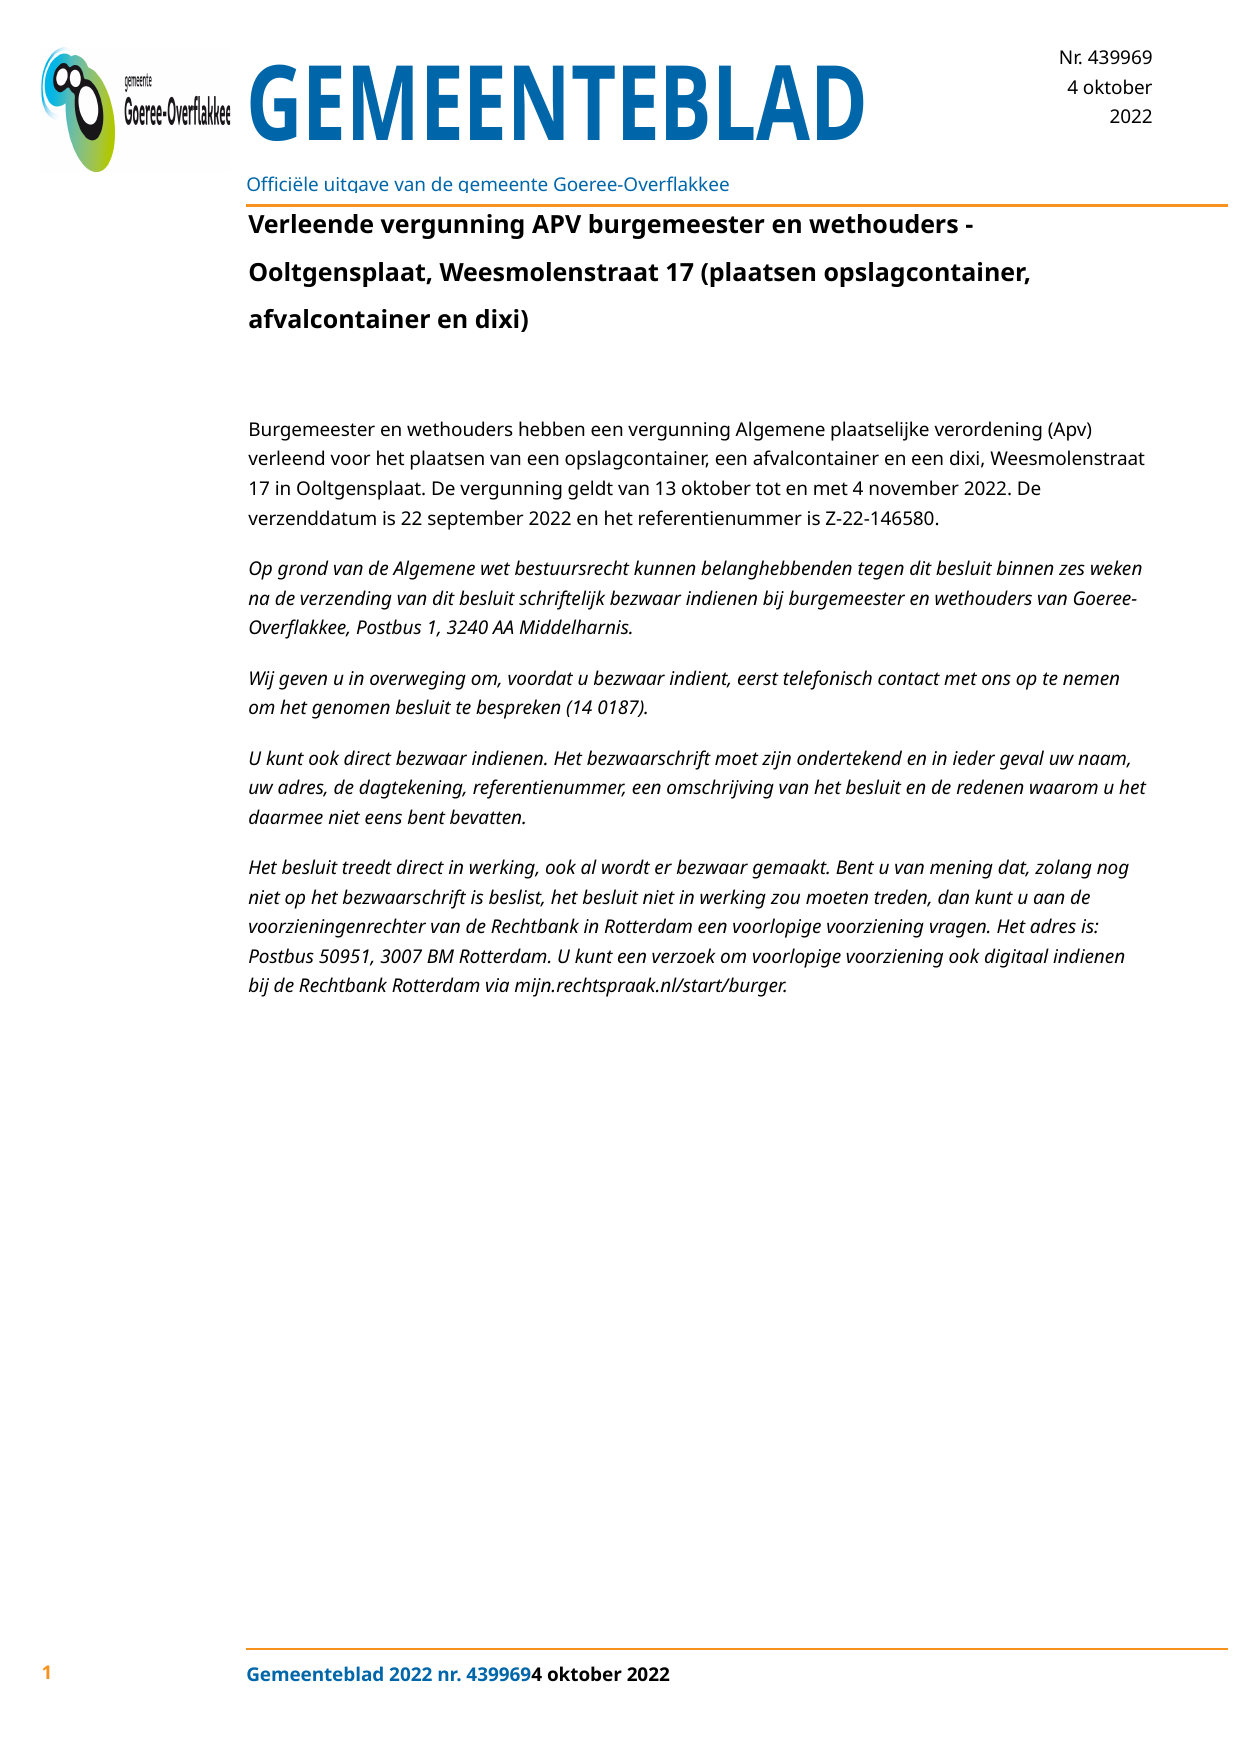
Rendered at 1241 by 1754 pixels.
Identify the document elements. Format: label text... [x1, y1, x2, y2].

text Het besluit treedt direct in werking, ook al wordt er bezwaar gemaakt. Bent u van mening dat, zolang nog niet op het bezwaarschrift is beslist, het besluit niet in werking zou moeten treden, dan kunt u aan de voorzieningenrechter van de Rechtbank in Rotterdam een voorlopige voorziening vragen. Het adres is: Postbus 50951, 3007 BM Rotterdam. U kunt een verzoek om voorlopige voorziening ook digitaal indienen bij de Rechtbank Rotterdam via mijn.rechtspraak.nl/start/burger. [248, 854, 1152, 998]
text U kunt ook direct bezwaar indienen. Het bezwaarschrift moet zijn ondertekend en in ieder geval uw naam, uw adres, de dagtekening, referentienummer, een omschrijving van het besluit en de redenen waarom u het daarmee niet eens bent bevatten. [248, 745, 1152, 829]
picture [41, 47, 231, 172]
text Wij geven u in overweging om, voordat u bezwaar indient, eerst telefonisch contact met ons op te nemen om het genomen besluit te bespreken (14 0187). [248, 665, 1152, 720]
text Op grond van de Algemene wet bestuursrecht kunnen belanghebbenden tegen dit besluit binnen zes weken na de verzending van dit besluit schriftelijk bezwaar indienen bij burgemeester en wethouders van Goeree-Overflakkee, Postbus 1, 3240 AA Middelharnis. [248, 555, 1152, 640]
text Verleende vergunning APV burgemeester en wethouders - Ooltgensplaat, Weesmolenstraat 17 (plaatsen opslagcontainer, afvalcontainer en dixi) [248, 207, 1152, 336]
text Burgemeester en wethouders hebben een vergunning Algemene plaatselijke verordening (Apv) verleend voor het plaatsen van een opslagcontainer, een afvalcontainer en een dixi, Weesmolenstraat 17 in Ooltgensplaat. De vergunning geldt van 13 oktober tot en met 4 november 2022. De verzenddatum is 22 september 2022 en het referentienummer is Z-22-146580. [248, 416, 1152, 530]
